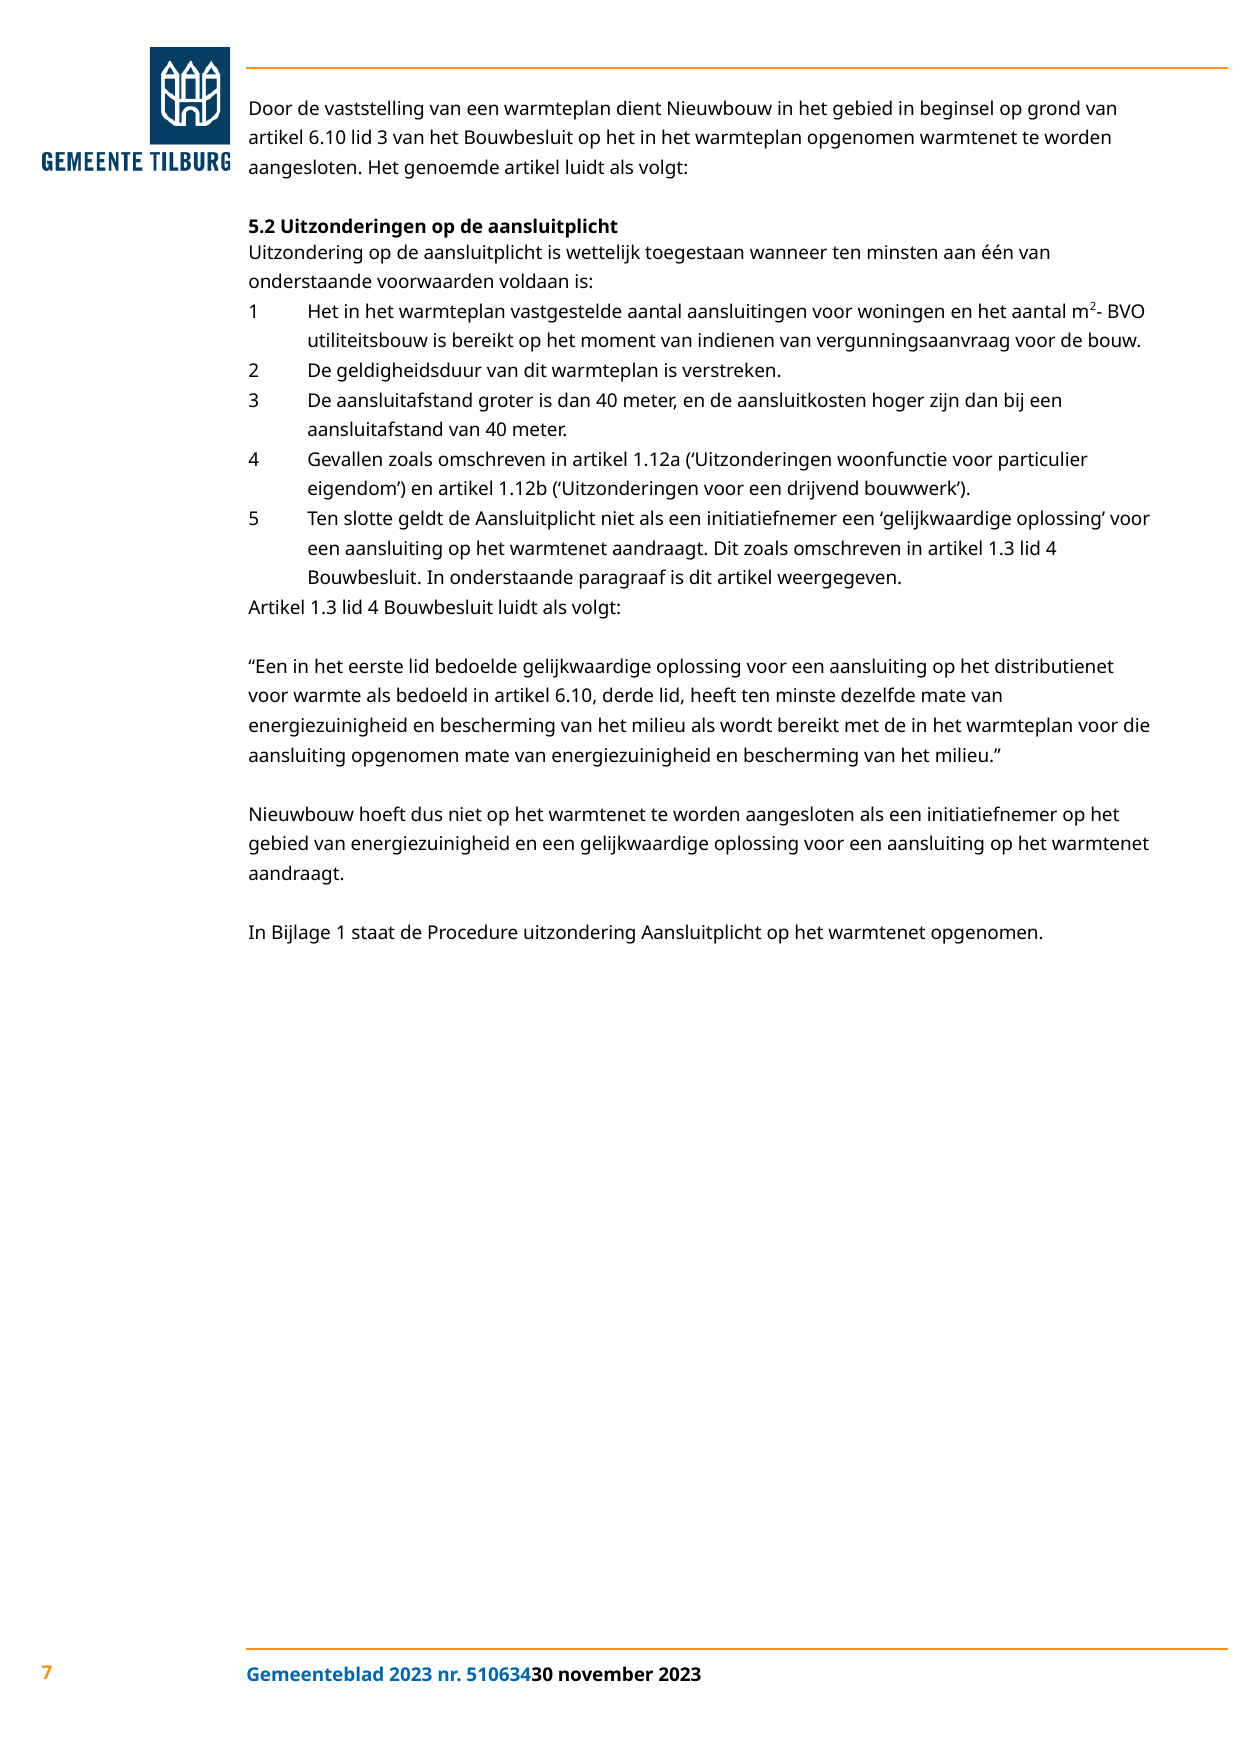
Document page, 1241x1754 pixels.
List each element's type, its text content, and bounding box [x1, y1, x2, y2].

text Door de vaststelling van een warmteplan dient Nieuwbouw in het gebied in beginsel op grond van artikel 6.10 lid 3 van het Bouwbesluit op het in het warmteplan opgenomen warmtenet te worden aangesloten. Het genoemde artikel luidt als volgt: [248, 95, 1152, 180]
text Uitzondering op de aansluitplicht is wettelijk toegestaan wanneer ten minsten aan één van onderstaande voorwaarden voldaan is: [248, 239, 1152, 294]
text 5.2 Uitzonderingen op de aansluitplicht [248, 213, 1152, 239]
picture [41, 47, 231, 172]
text “Een in het eerste lid bedoelde gelijkwaardige oplossing voor een aansluiting op het distributienet voor warmte als bedoeld in artikel 6.10, derde lid, heeft ten minste dezelfde mate van energiezuinigheid en bescherming van het milieu als wordt bereikt met de in het warmteplan voor die aansluiting opgenomen mate van energiezuinigheid en bescherming van het milieu.” [248, 653, 1152, 767]
text Nieuwbouw hoeft dus niet op het warmtenet te worden aangesloten als een initiatiefnemer op het gebied van energiezuinigheid en een gelijkwaardige oplossing voor een aansluiting op het warmtenet aandraagt. [248, 801, 1152, 886]
text Artikel 1.3 lid 4 Bouwbesluit luidt als volgt: [248, 594, 1152, 619]
list Gevallen zoals omschreven in artikel 1.12a (‘Uitzonderingen woonfunctie voor particulier eigendom’) en artikel 1.12b (‘Uitzonderingen voor een drijvend bouwwerk’). [248, 446, 1152, 501]
list De geldigheidsduur van dit warmteplan is verstreken. [248, 357, 1152, 383]
list Het in het warmteplan vastgestelde aantal aansluitingen voor woningen en het aantal m2- BVO utiliteitsbouw is bereikt op het moment van indienen van vergunningsaanvraag voor de bouw. [248, 298, 1152, 353]
text In Bijlage 1 staat de Procedure uitzondering Aansluitplicht op het warmtenet opgenomen. [248, 919, 1152, 945]
list Ten slotte geldt de Aansluitplicht niet als een initiatiefnemer een ‘gelijkwaardige oplossing’ voor een aansluiting op het warmtenet aandraagt. Dit zoals omschreven in artikel 1.3 lid 4 Bouwbesluit. In onderstaande paragraaf is dit artikel weergegeven. [248, 505, 1152, 590]
list De aansluitafstand groter is dan 40 meter, en de aansluitkosten hoger zijn dan bij een aansluitafstand van 40 meter. [248, 387, 1152, 442]
